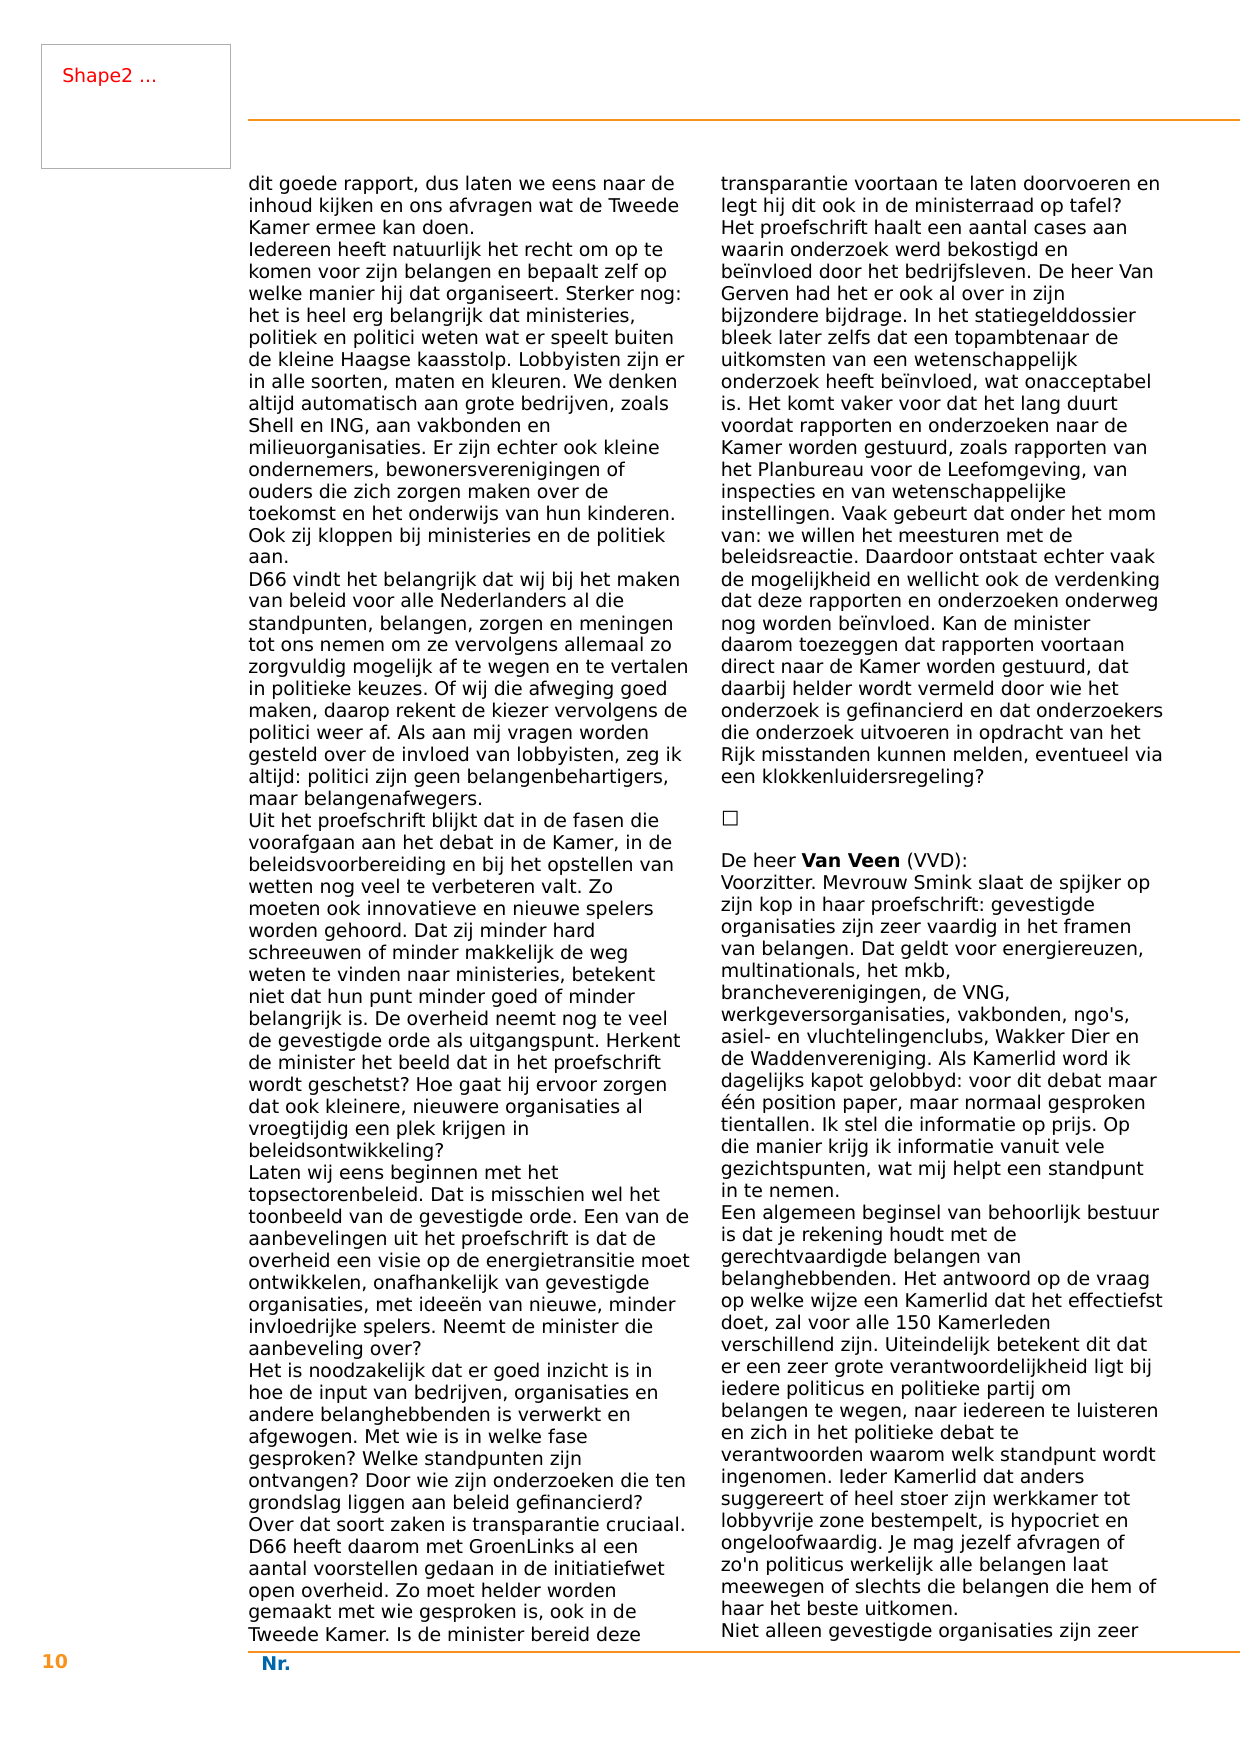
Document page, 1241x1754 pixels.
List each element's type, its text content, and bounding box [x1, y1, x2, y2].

text Niet alleen gevestigde organisaties zijn zeer [721, 1619, 1163, 1641]
text Een algemeen beginsel van behoorlijk bestuur is dat je rekening houdt met de gerechtvaardigde belangen van belanghebbenden. Het antwoord op de vraag op welke wijze een Kamerlid dat het effectiefst doet, zal voor alle 150 Kamerleden verschillend zijn. Uiteindelijk betekent dit dat er een zeer grote verantwoordelijkheid ligt bij iedere politicus en politieke partij om belangen te wegen, naar iedereen te luisteren en zich in het politieke debat te verantwoorden waarom welk standpunt wordt ingenomen. Ieder Kamerlid dat anders suggereert of heel stoer zijn werkkamer tot lobbyvrije zone bestempelt, is hypocriet en ongeloofwaardig. Je mag jezelf afvragen of zo'n politicus werkelijk alle belangen laat meewegen of slechts die belangen die hem of haar het beste uitkomen. [721, 1202, 1163, 1619]
text De heer Van Veen (VVD): [721, 850, 1163, 872]
text transparantie voortaan te laten doorvoeren en legt hij dit ook in de ministerraad op tafel? [721, 173, 1163, 217]
text Iedereen heeft natuurlijk het recht om op te komen voor zijn belangen en bepaalt zelf op welke manier hij dat organiseert. Sterker nog: het is heel erg belangrijk dat ministeries, politiek en politici weten wat er speelt buiten de kleine Haagse kaasstolp. Lobbyisten zijn er in alle soorten, maten en kleuren. We denken altijd automatisch aan grote bedrijven, zoals Shell en ING, aan vakbonden en milieuorganisaties. Er zijn echter ook kleine ondernemers, bewonersverenigingen of ouders die zich zorgen maken over de toekomst en het onderwijs van hun kinderen. Ook zij kloppen bij ministeries en de politiek aan. [248, 239, 691, 568]
text Het proefschrift haalt een aantal cases aan waarin onderzoek werd bekostigd en beïnvloed door het bedrijfsleven. De heer Van Gerven had het er ook al over in zijn bijzondere bijdrage. In het statiegelddossier bleek later zelfs dat een topambtenaar de uitkomsten van een wetenschappelijk onderzoek heeft beïnvloed, wat onacceptabel is. Het komt vaker voor dat het lang duurt voordat rapporten en onderzoeken naar de Kamer worden gestuurd, zoals rapporten van het Planbureau voor de Leefomgeving, van inspecties en van wetenschappelijke instellingen. Vaak gebeurt dat onder het mom van: we willen het meesturen met de beleidsreactie. Daardoor ontstaat echter vaak de mogelijkheid en wellicht ook de verdenking dat deze rapporten en onderzoeken onderweg nog worden beïnvloed. Kan de minister daarom toezeggen dat rapporten voortaan direct naar de Kamer worden gestuurd, dat daarbij helder wordt vermeld door wie het onderzoek is gefinancierd en dat onderzoekers die onderzoek uitvoeren in opdracht van het Rijk misstanden kunnen melden, eventueel via een klokkenluidersregeling? [721, 217, 1163, 788]
text Uit het proefschrift blijkt dat in de fasen die voorafgaan aan het debat in de Kamer, in de beleidsvoorbereiding en bij het opstellen van wetten nog veel te verbeteren valt. Zo moeten ook innovatieve en nieuwe spelers worden gehoord. Dat zij minder hard schreeuwen of minder makkelijk de weg weten te vinden naar ministeries, betekent niet dat hun punt minder goed of minder belangrijk is. De overheid neemt nog te veel de gevestigde orde als uitgangspunt. Herkent de minister het beeld dat in het proefschrift wordt geschetst? Hoe gaat hij ervoor zorgen dat ook kleinere, nieuwere organisaties al vroegtijdig een plek krijgen in beleidsontwikkeling? [248, 810, 691, 1162]
text Voorzitter. Mevrouw Smink slaat de spijker op zijn kop in haar proefschrift: gevestigde organisaties zijn zeer vaardig in het framen van belangen. Dat geldt voor energiereuzen, multinationals, het mkb, brancheverenigingen, de VNG, werkgeversorganisaties, vakbonden, ngo's, asiel- en vluchtelingenclubs, Wakker Dier en de Waddenvereniging. Als Kamerlid word ik dagelijks kapot gelobbyd: voor dit debat maar één position paper, maar normaal gesproken tientallen. Ik stel die informatie op prijs. Op die manier krijg ik informatie vanuit vele gezichtspunten, wat mij helpt een standpunt in te nemen. [721, 872, 1163, 1202]
text dit goede rapport, dus laten we eens naar de inhoud kijken en ons afvragen wat de Tweede Kamer ermee kan doen. [248, 173, 691, 239]
text Laten wij eens beginnen met het topsectorenbeleid. Dat is misschien wel het toonbeeld van de gevestigde orde. Een van de aanbevelingen uit het proefschrift is dat de overheid een visie op de energietransitie moet ontwikkelen, onafhankelijk van gevestigde organisaties, met ideeën van nieuwe, minder invloedrijke spelers. Neemt de minister die aanbeveling over? [248, 1162, 691, 1360]
text D66 vindt het belangrijk dat wij bij het maken van beleid voor alle Nederlanders al die standpunten, belangen, zorgen en meningen tot ons nemen om ze vervolgens allemaal zo zorgvuldig mogelijk af te wegen en te vertalen in politieke keuzes. Of wij die afweging goed maken, daarop rekent de kiezer vervolgens de politici weer af. Als aan mij vragen worden gesteld over de invloed van lobbyisten, zeg ik altijd: politici zijn geen belangenbehartigers, maar belangenafwegers. [248, 568, 691, 810]
text ⬜ [721, 808, 1163, 830]
text Het is noodzakelijk dat er goed inzicht is in hoe de input van bedrijven, organisaties en andere belanghebbenden is verwerkt en afgewogen. Met wie is in welke fase gesproken? Welke standpunten zijn ontvangen? Door wie zijn onderzoeken die ten grondslag liggen aan beleid gefinancierd? Over dat soort zaken is transparantie cruciaal. D66 heeft daarom met GroenLinks al een aantal voorstellen gedaan in de initiatiefwet open overheid. Zo moet helder worden gemaakt met wie gesproken is, ook in de Tweede Kamer. Is de minister bereid deze [248, 1360, 691, 1645]
